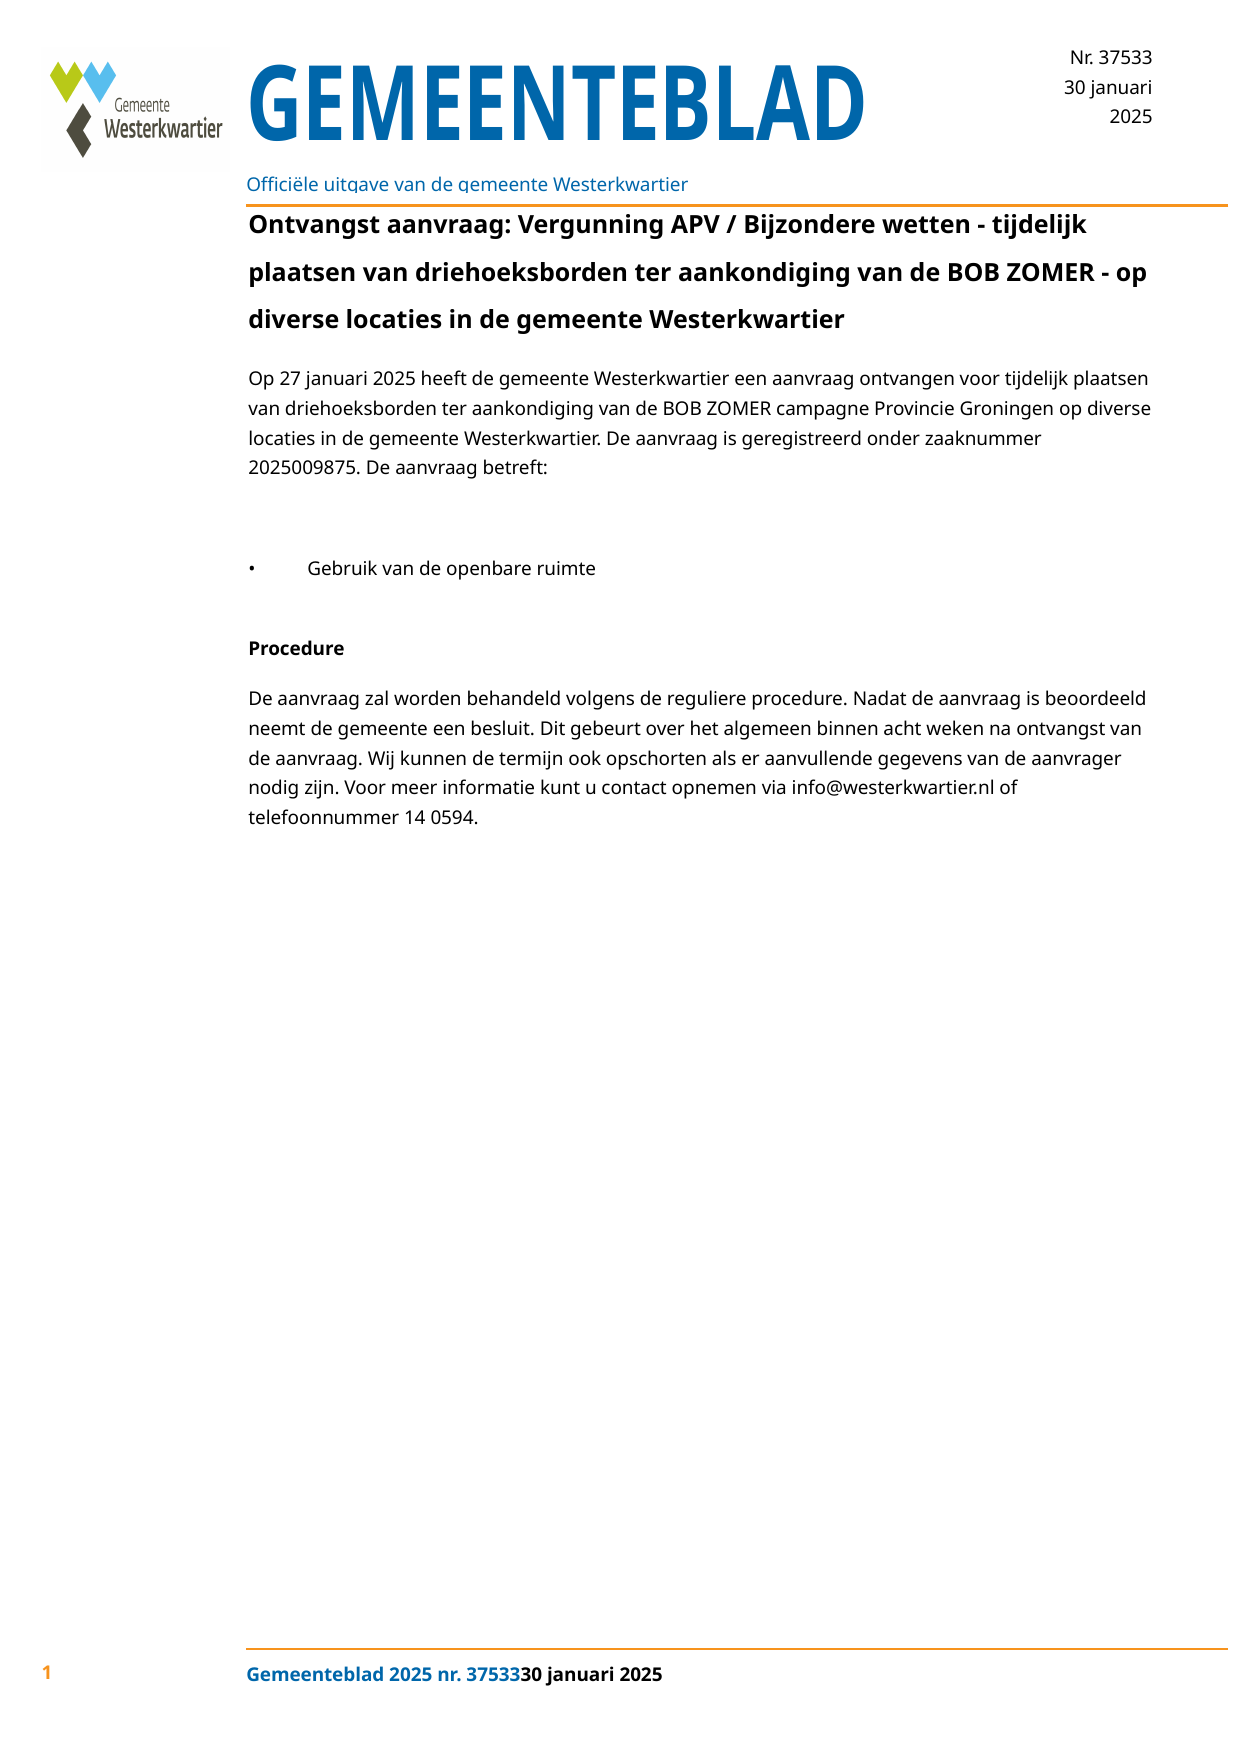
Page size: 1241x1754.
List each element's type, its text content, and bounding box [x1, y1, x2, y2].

text De aanvraag zal worden behandeld volgens de reguliere procedure. Nadat de aanvraag is beoordeeld neemt de gemeente een besluit. Dit gebeurt over het algemeen binnen acht weken na ontvangst van de aanvraag. Wij kunnen de termijn ook opschorten als er aanvullende gegevens van de aanvrager nodig zijn. Voor meer informatie kunt u contact opnemen via info@westerkwartier.nl of telefoonnummer 14 0594. [248, 686, 1152, 829]
picture [41, 47, 231, 172]
text Procedure [248, 635, 1152, 661]
text Op 27 januari 2025 heeft de gemeente Westerkwartier een aanvraag ontvangen voor tijdelijk plaatsen van driehoeksborden ter aankondiging van de BOB ZOMER campagne Provincie Groningen op diverse locaties in de gemeente Westerkwartier. De aanvraag is geregistreerd onder zaaknummer 2025009875. De aanvraag betreft: [248, 366, 1152, 480]
list Gebruik van de openbare ruimte [248, 555, 1152, 581]
text Ontvangst aanvraag: Vergunning APV / Bijzondere wetten - tijdelijk plaatsen van driehoeksborden ter aankondiging van de BOB ZOMER - op diverse locaties in de gemeente Westerkwartier [248, 207, 1152, 336]
